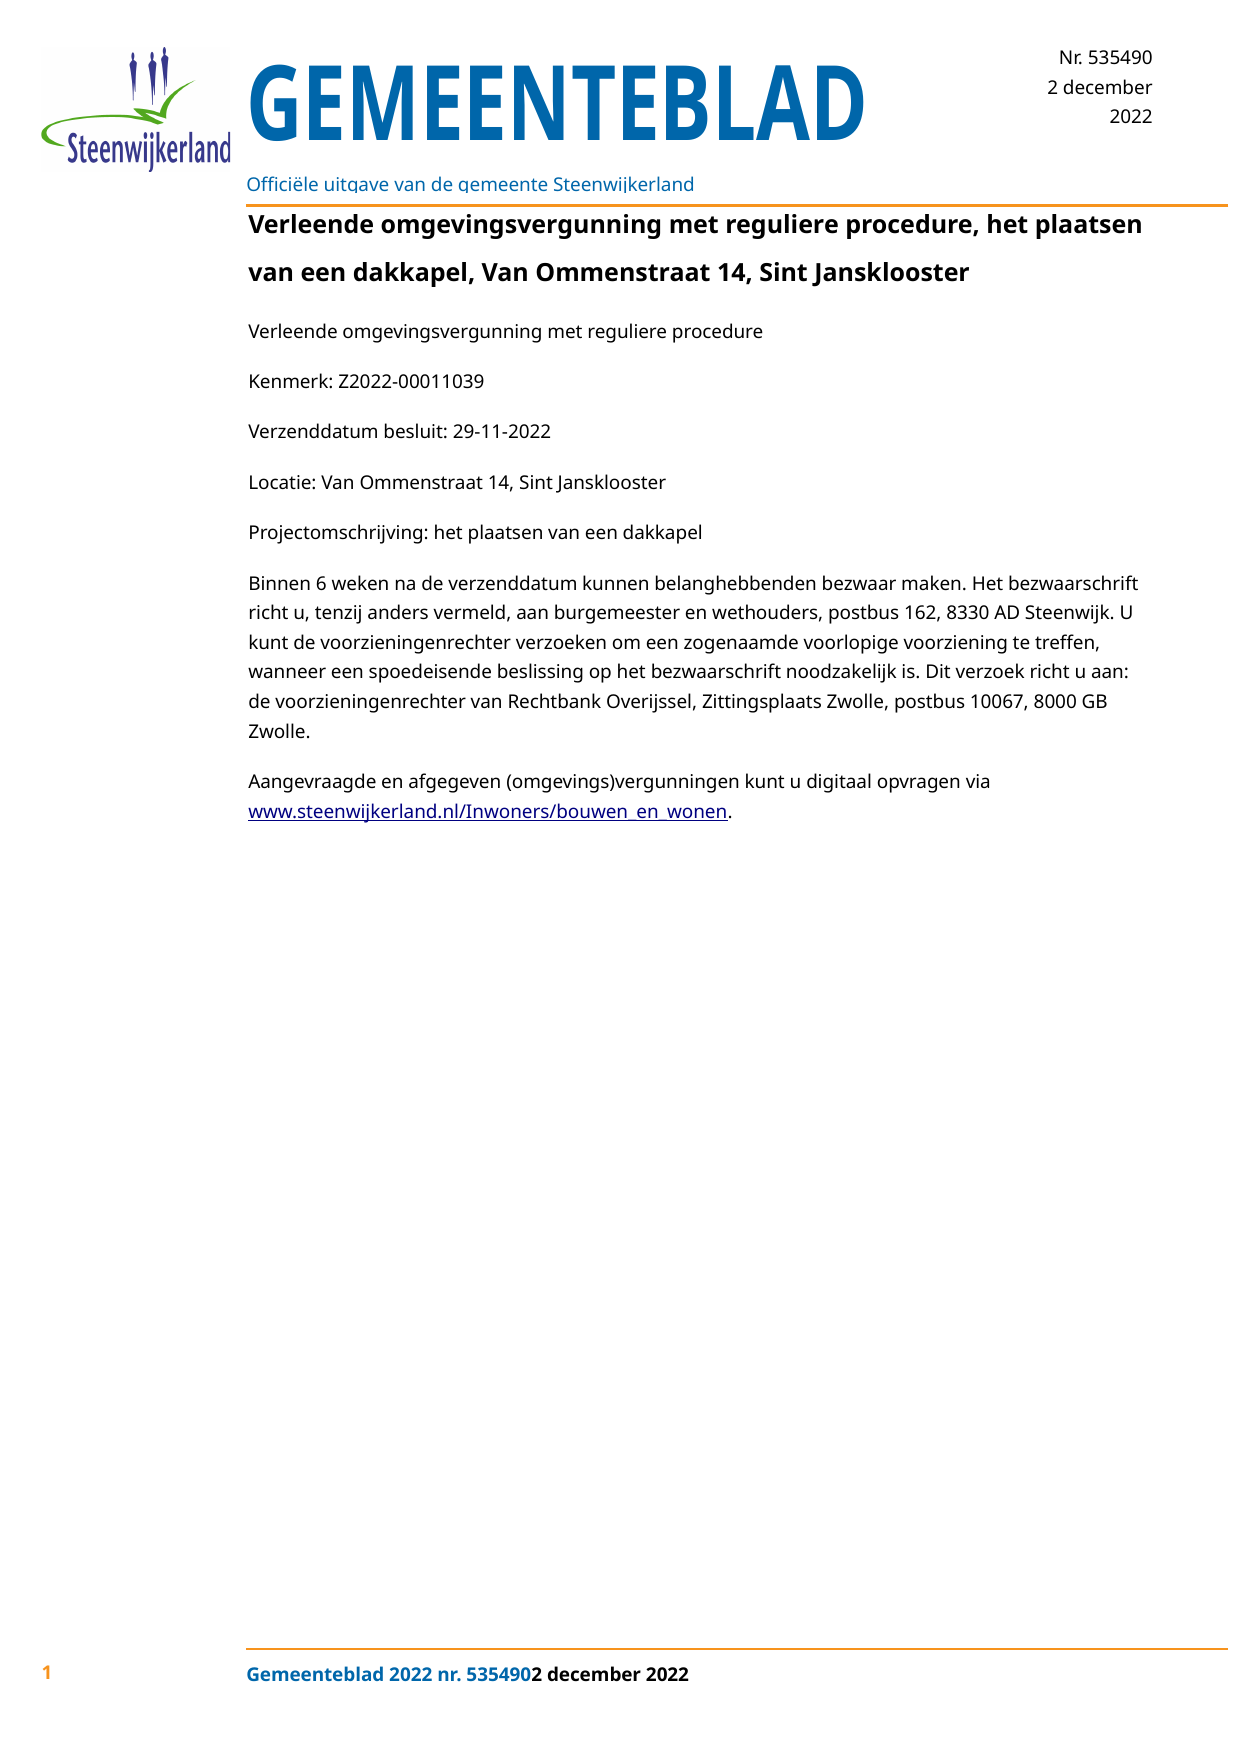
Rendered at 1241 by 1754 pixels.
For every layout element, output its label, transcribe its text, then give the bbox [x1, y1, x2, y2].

text Projectomschrijving: het plaatsen van een dakkapel [248, 519, 1152, 545]
text Kenmerk: Z2022-00011039 [248, 368, 1152, 394]
text Locatie: Van Ommenstraat 14, Sint Jansklooster [248, 469, 1152, 495]
text Verzenddatum besluit: 29-11-2022 [248, 419, 1152, 444]
text Aangevraagde en afgegeven (omgevings)vergunningen kunt u digitaal opvragen via www.steenwijkerland.nl/Inwoners/bouwen_en_wonen. [248, 768, 1152, 824]
text Binnen 6 weken na de verzenddatum kunnen belanghebbenden bezwaar maken. Het bezwaarschrift richt u, tenzij anders vermeld, aan burgemeester en wethouders, postbus 162, 8330 AD Steenwijk. U kunt de voorzieningenrechter verzoeken om een zogenaamde voorlopige voorziening te treffen, wanneer een spoedeisende beslissing op het bezwaarschrift noodzakelijk is. Dit verzoek richt u aan: de voorzieningenrechter van Rechtbank Overijssel, Zittingsplaats Zwolle, postbus 10067, 8000 GB Zwolle. [248, 570, 1152, 744]
text Verleende omgevingsvergunning met reguliere procedure [248, 318, 1152, 344]
text Verleende omgevingsvergunning met reguliere procedure, het plaatsen van een dakkapel, Van Ommenstraat 14, Sint Jansklooster [248, 207, 1152, 288]
picture [41, 47, 231, 172]
